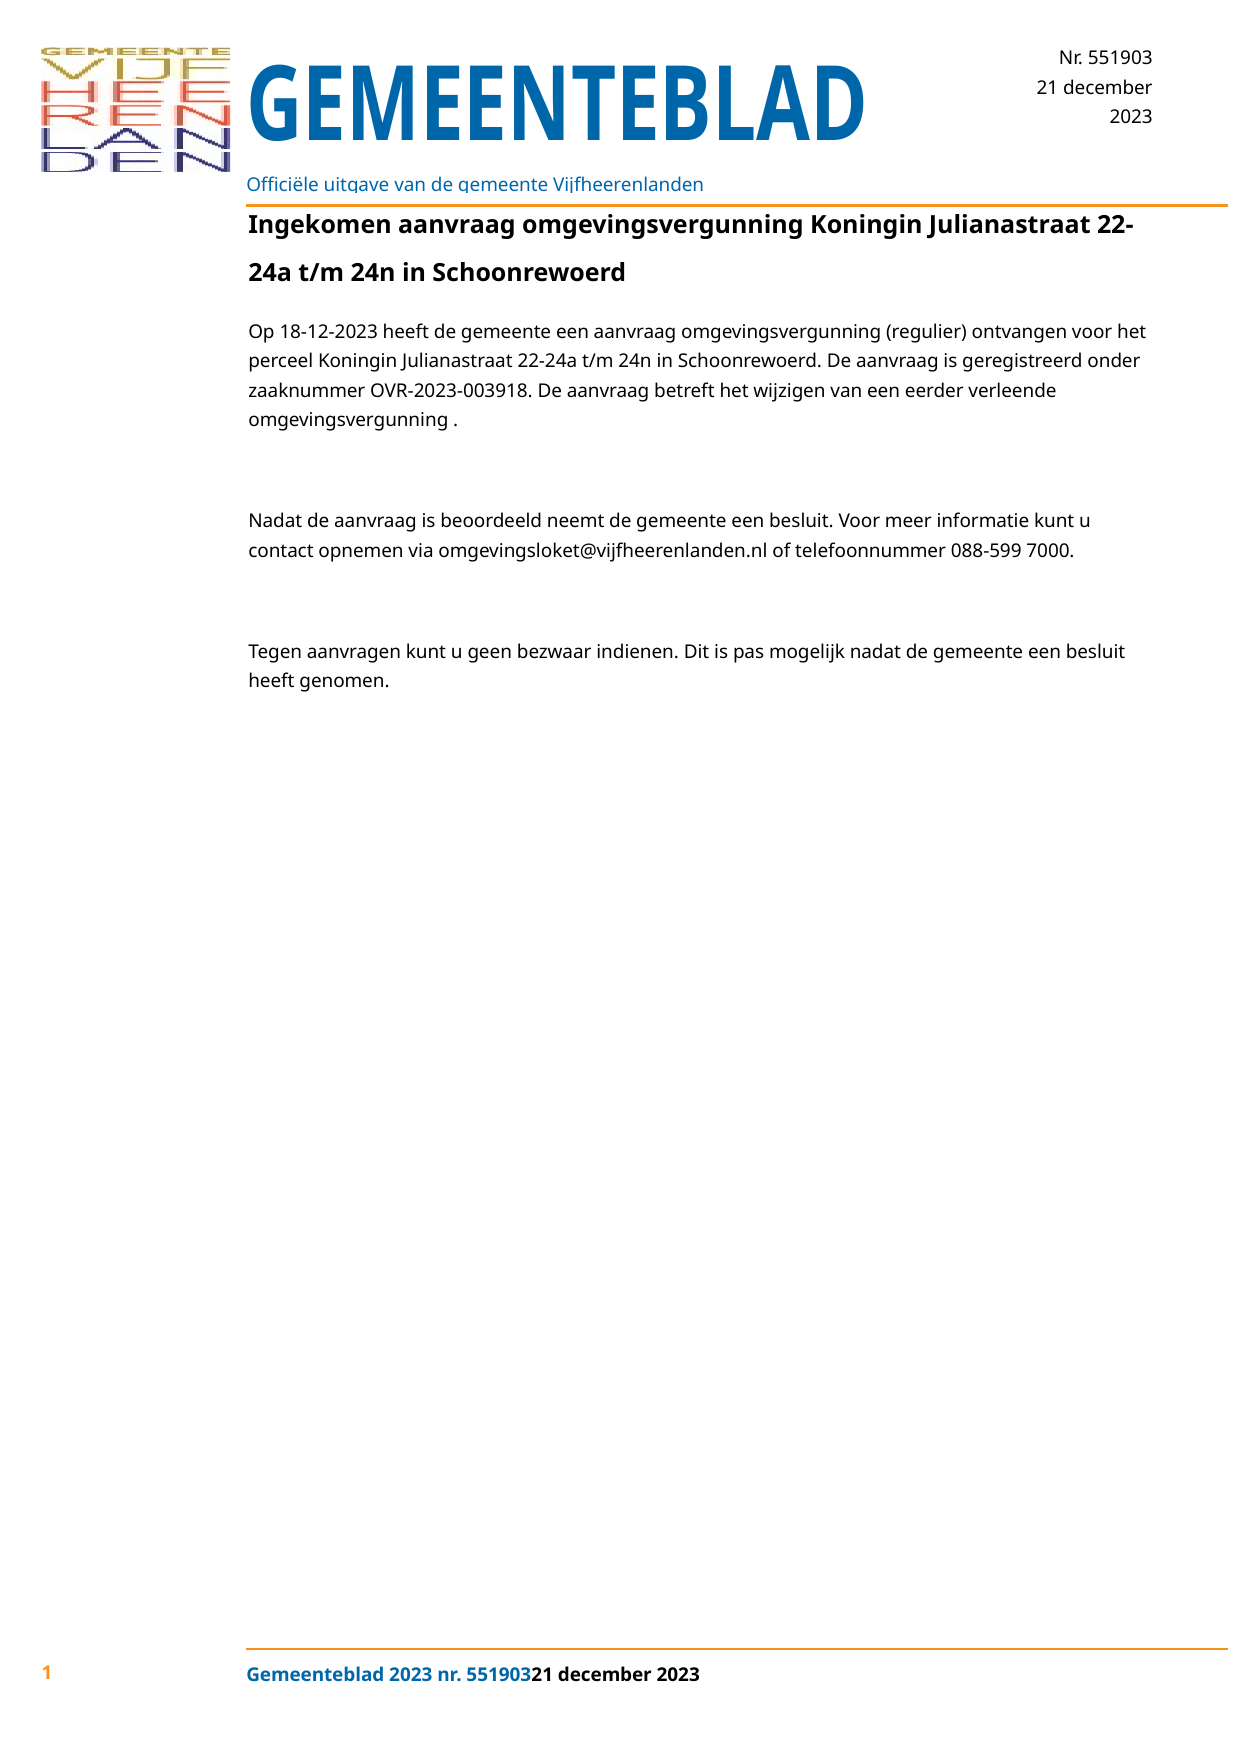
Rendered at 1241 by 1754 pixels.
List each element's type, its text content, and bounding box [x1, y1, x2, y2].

picture [41, 47, 231, 172]
text Ingekomen aanvraag omgevingsvergunning Koningin Julianastraat 22-24a t/m 24n in Schoonrewoerd [248, 207, 1152, 288]
text Nadat de aanvraag is beoordeeld neemt de gemeente een besluit. Voor meer informatie kunt u contact opnemen via omgevingsloket@vijfheerenlanden.nl of telefoonnummer 088-599 7000. [248, 507, 1152, 563]
text Tegen aanvragen kunt u geen bezwaar indienen. Dit is pas mogelijk nadat de gemeente een besluit heeft genomen. [248, 638, 1152, 693]
text Op 18-12-2023 heeft de gemeente een aanvraag omgevingsvergunning (regulier) ontvangen voor het perceel Koningin Julianastraat 22-24a t/m 24n in Schoonrewoerd. De aanvraag is geregistreerd onder zaaknummer OVR-2023-003918. De aanvraag betreft het wijzigen van een eerder verleende omgevingsvergunning . [248, 318, 1152, 432]
